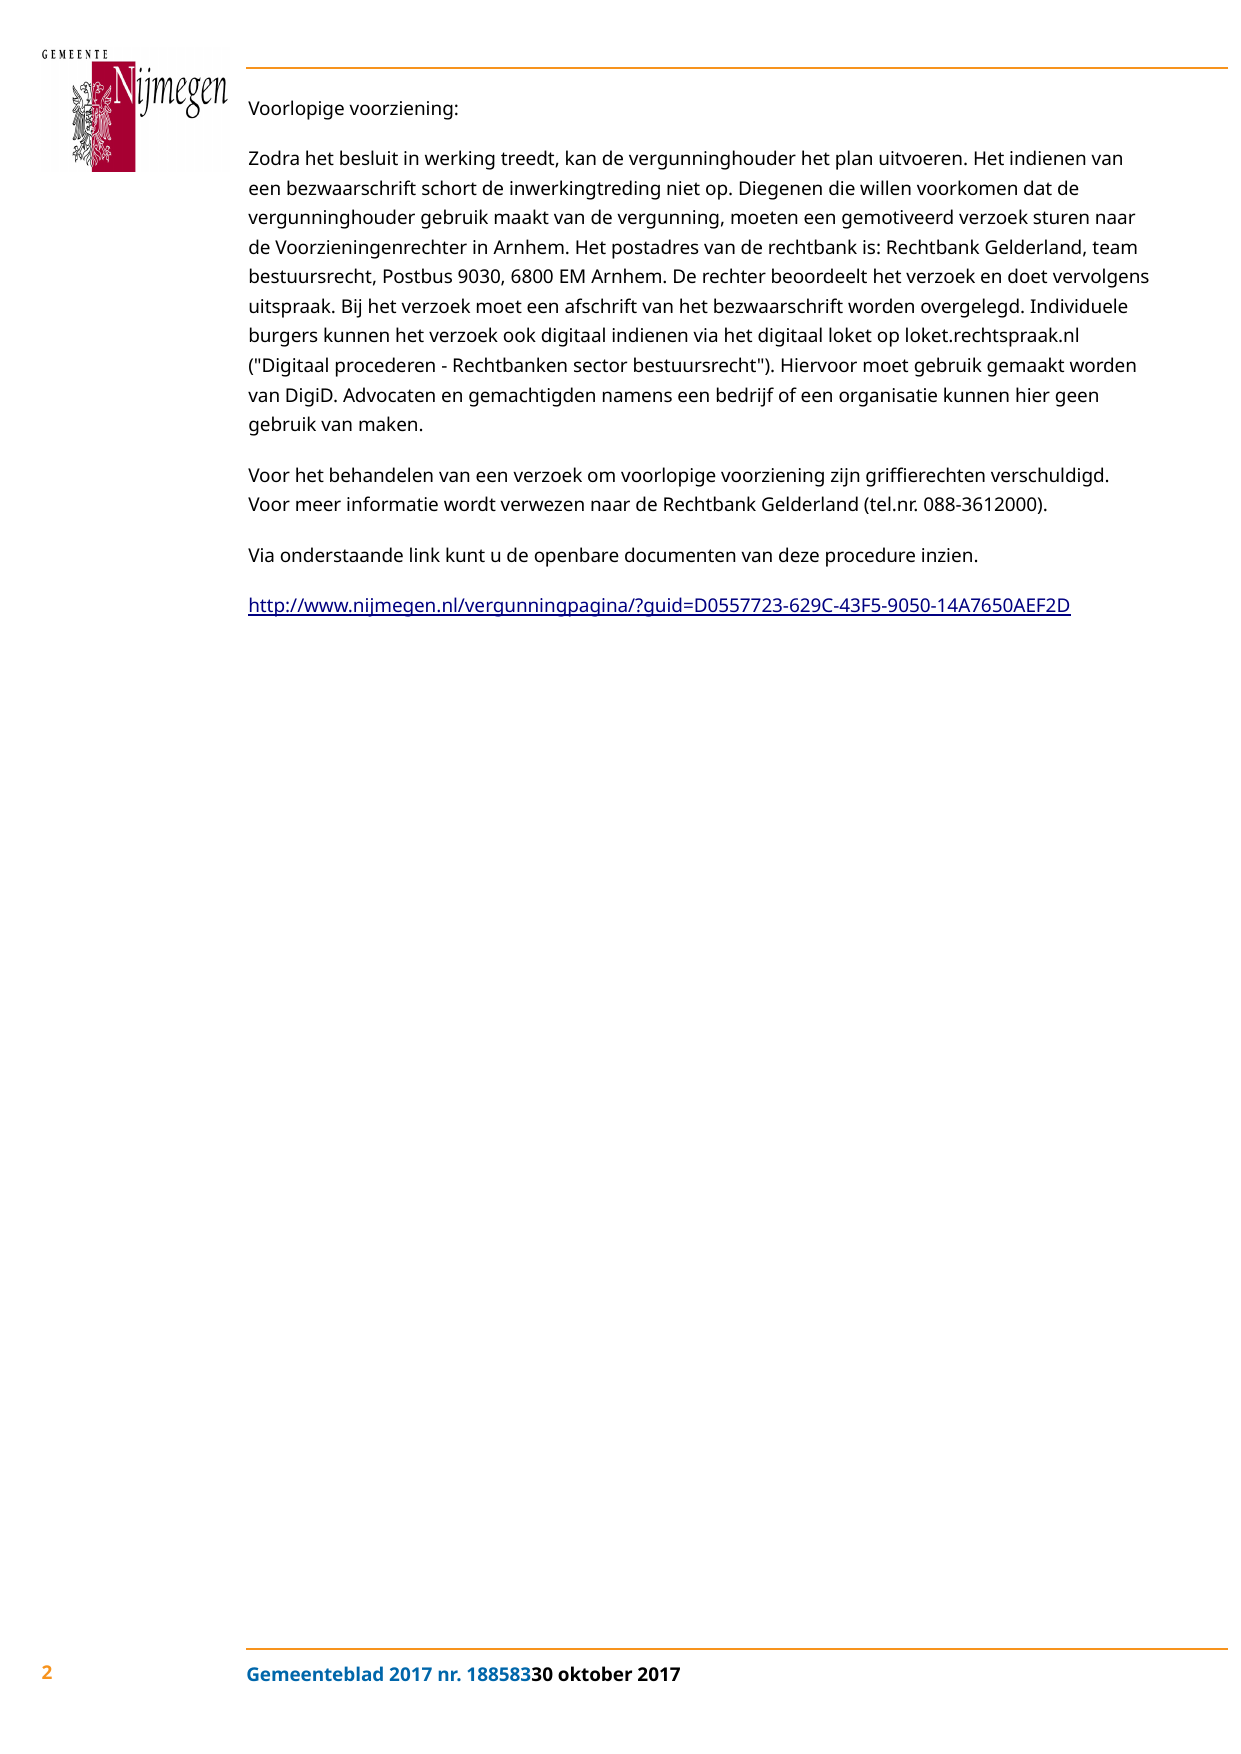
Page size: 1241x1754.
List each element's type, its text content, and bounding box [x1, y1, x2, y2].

text Voor het behandelen van een verzoek om voorlopige voorziening zijn griffierechten verschuldigd. Voor meer informatie wordt verwezen naar de Rechtbank Gelderland (tel.nr. 088-3612000). [248, 462, 1152, 517]
picture [41, 47, 231, 172]
text Voorlopige voorziening: [248, 95, 1152, 121]
text Zodra het besluit in werking treedt, kan de vergunninghouder het plan uitvoeren. Het indienen van een bezwaarschrift schort de inwerkingtreding niet op. Diegenen die willen voorkomen dat de vergunninghouder gebruik maakt van de vergunning, moeten een gemotiveerd verzoek sturen naar de Voorzieningenrechter in Arnhem. Het postadres van de rechtbank is: Rechtbank Gelderland, team bestuursrecht, Postbus 9030, 6800 EM Arnhem. De rechter beoordeelt het verzoek en doet vervolgens uitspraak. Bij het verzoek moet een afschrift van het bezwaarschrift worden overgelegd. Individuele burgers kunnen het verzoek ook digitaal indienen via het digitaal loket op loket.rechtspraak.nl ("Digitaal procederen - Rechtbanken sector bestuursrecht"). Hiervoor moet gebruik gemaakt worden van DigiD. Advocaten en gemachtigden namens een bedrijf of een organisatie kunnen hier geen gebruik van maken. [248, 145, 1152, 437]
text Via onderstaande link kunt u de openbare documenten van deze procedure inzien. [248, 542, 1152, 568]
text http://www.nijmegen.nl/vergunningpagina/?guid=D0557723-629C-43F5-9050-14A7650AEF2D [248, 592, 1152, 618]
